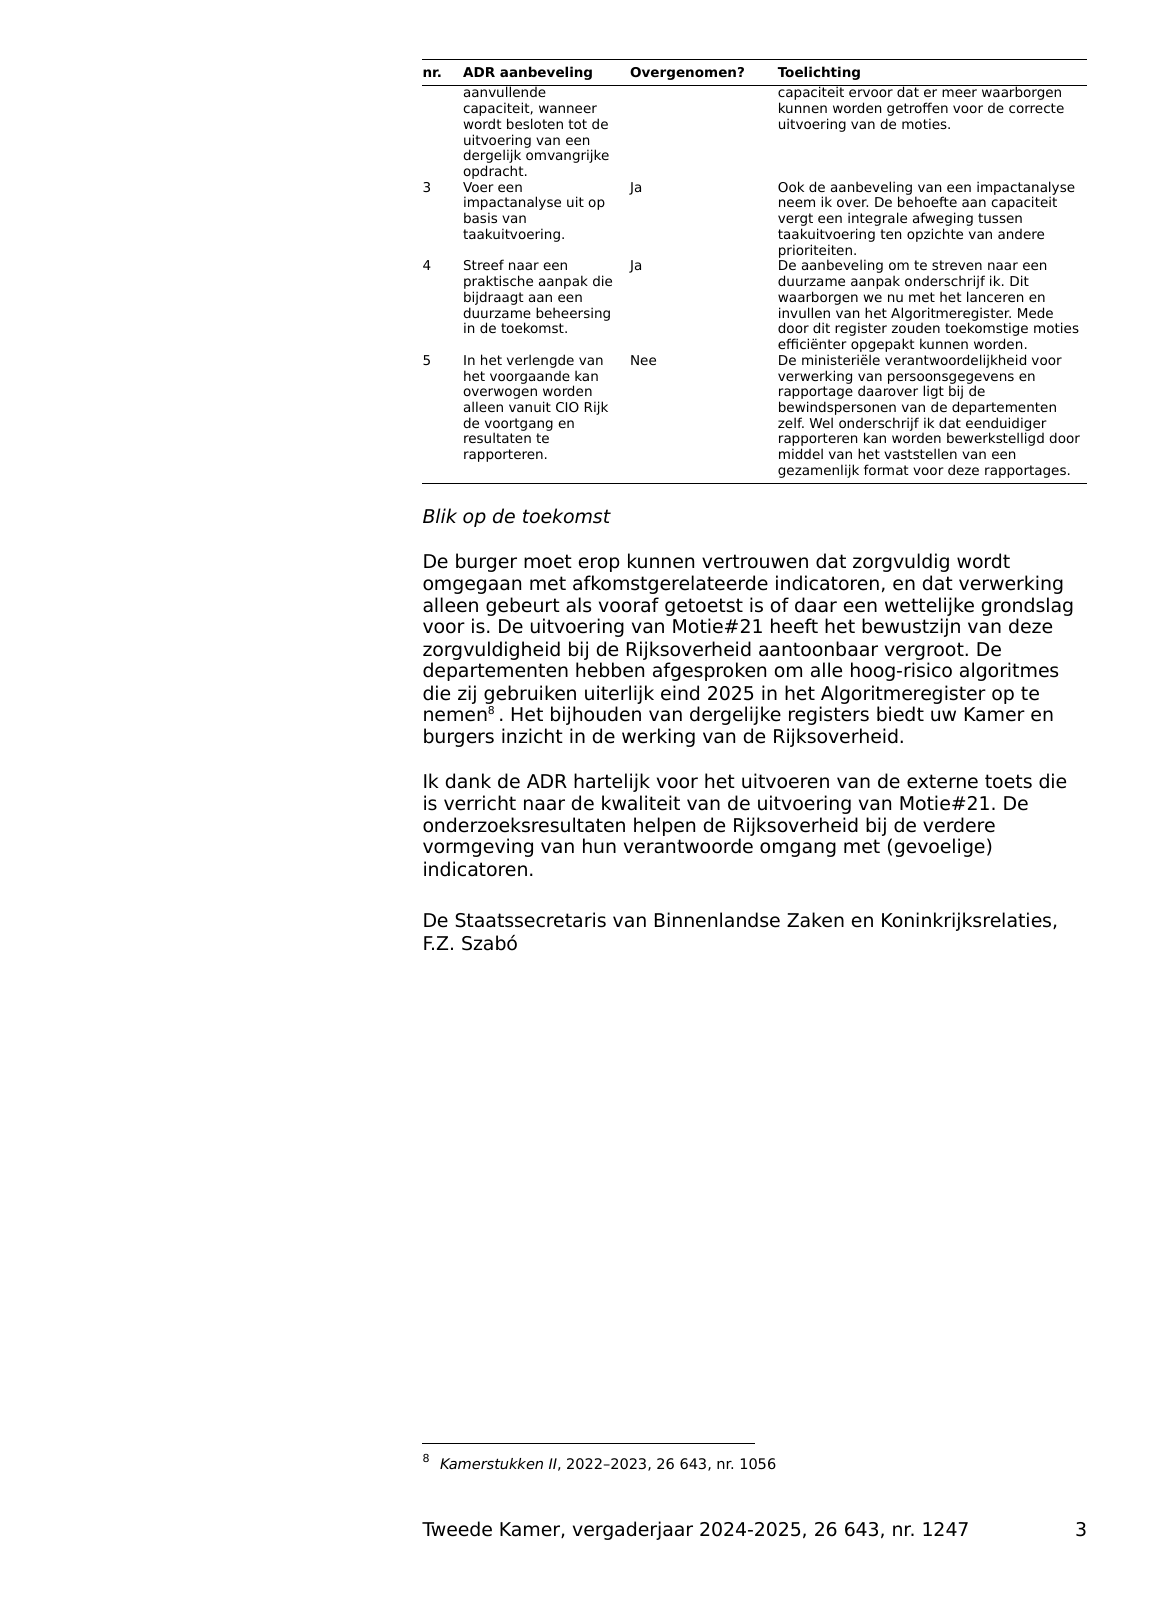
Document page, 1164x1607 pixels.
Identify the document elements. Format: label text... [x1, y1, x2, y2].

text De Staatssecretaris van Binnenlandse Zaken en Koninkrijksrelaties, F.Z. Szabó [422, 910, 1087, 954]
table_cell [624, 86, 772, 179]
text Kamerstukken II, 2022–2023, 26 643, nr. 1056 [422, 1452, 1087, 1474]
table_cell capaciteit ervoor dat er meer waarborgen kunnen worden getroffen voor de correcte uitvoering van de moties. [772, 86, 1087, 179]
table_cell 5 [422, 353, 457, 483]
table_cell Ja [624, 258, 772, 353]
table_cell De ministeriële verantwoordelijkheid voor verwerking van persoonsgegevens en rapportage daarover ligt bij de bewindspersonen van de departementen zelf. Wel onderschrijf ik dat eenduidiger rapporteren kan worden bewerkstelligd door middel van het vaststellen van een gezamenlijk format voor deze rapportages. [772, 353, 1087, 483]
text Ik dank de ADR hartelijk voor het uitvoeren van de externe toets die is verricht naar de kwaliteit van de uitvoering van Motie#21. De onderzoeksresultaten helpen de Rijksoverheid bij de verdere vormgeving van hun verantwoorde omgang met (gevoelige) indicatoren. [422, 771, 1087, 880]
table_header Toelichting [772, 60, 1087, 85]
table_cell Ook de aanbeveling van een impactanalyse neem ik over. De behoefte aan capaciteit vergt een integrale afweging tussen taakuitvoering ten opzichte van andere prioriteiten. [772, 180, 1087, 258]
table_cell De aanbeveling om te streven naar een duurzame aanpak onderschrijf ik. Dit waarborgen we nu met het lanceren en invullen van het Algoritmeregister. Mede door dit register zouden toekomstige moties efficiënter opgepakt kunnen worden. [772, 258, 1087, 353]
table_header Overgenomen? [624, 60, 772, 85]
table_cell aanvullende capaciteit, wanneer wordt besloten tot de uitvoering van een dergelijk omvangrijke opdracht. [457, 86, 624, 179]
table_cell Streef naar een praktische aanpak die bijdraagt aan een duurzame beheersing in de toekomst. [457, 258, 624, 353]
table_cell In het verlengde van het voorgaande kan overwogen worden alleen vanuit CIO Rijk de voortgang en resultaten te rapporteren. [457, 353, 624, 483]
table_cell Nee [624, 353, 772, 483]
text De burger moet erop kunnen vertrouwen dat zorgvuldig wordt omgegaan met afkomstgerelateerde indicatoren, en dat verwerking alleen gebeurt als vooraf getoetst is of daar een wettelijke grondslag voor is. De uitvoering van Motie#21 heeft het bewustzijn van deze zorgvuldigheid bij de Rijksoverheid aantoonbaar vergroot. De departementen hebben afgesproken om alle hoog-risico algoritmes die zij gebruiken uiterlijk eind 2025 in het Algoritmeregister op te nemen. Het bijhouden van dergelijke registers biedt uw Kamer en burgers inzicht in de werking van de Rijksoverheid. [422, 551, 1087, 748]
table_cell 3 [422, 180, 457, 258]
subtitle Blik op de toekomst [422, 506, 1087, 528]
table_header nr. [422, 60, 457, 85]
table_cell [422, 86, 457, 179]
table_cell 4 [422, 258, 457, 353]
table_header ADR aanbeveling [457, 60, 624, 85]
table_cell Ja [624, 180, 772, 258]
table_cell Voer een impactanalyse uit op basis van taakuitvoering. [457, 180, 624, 258]
